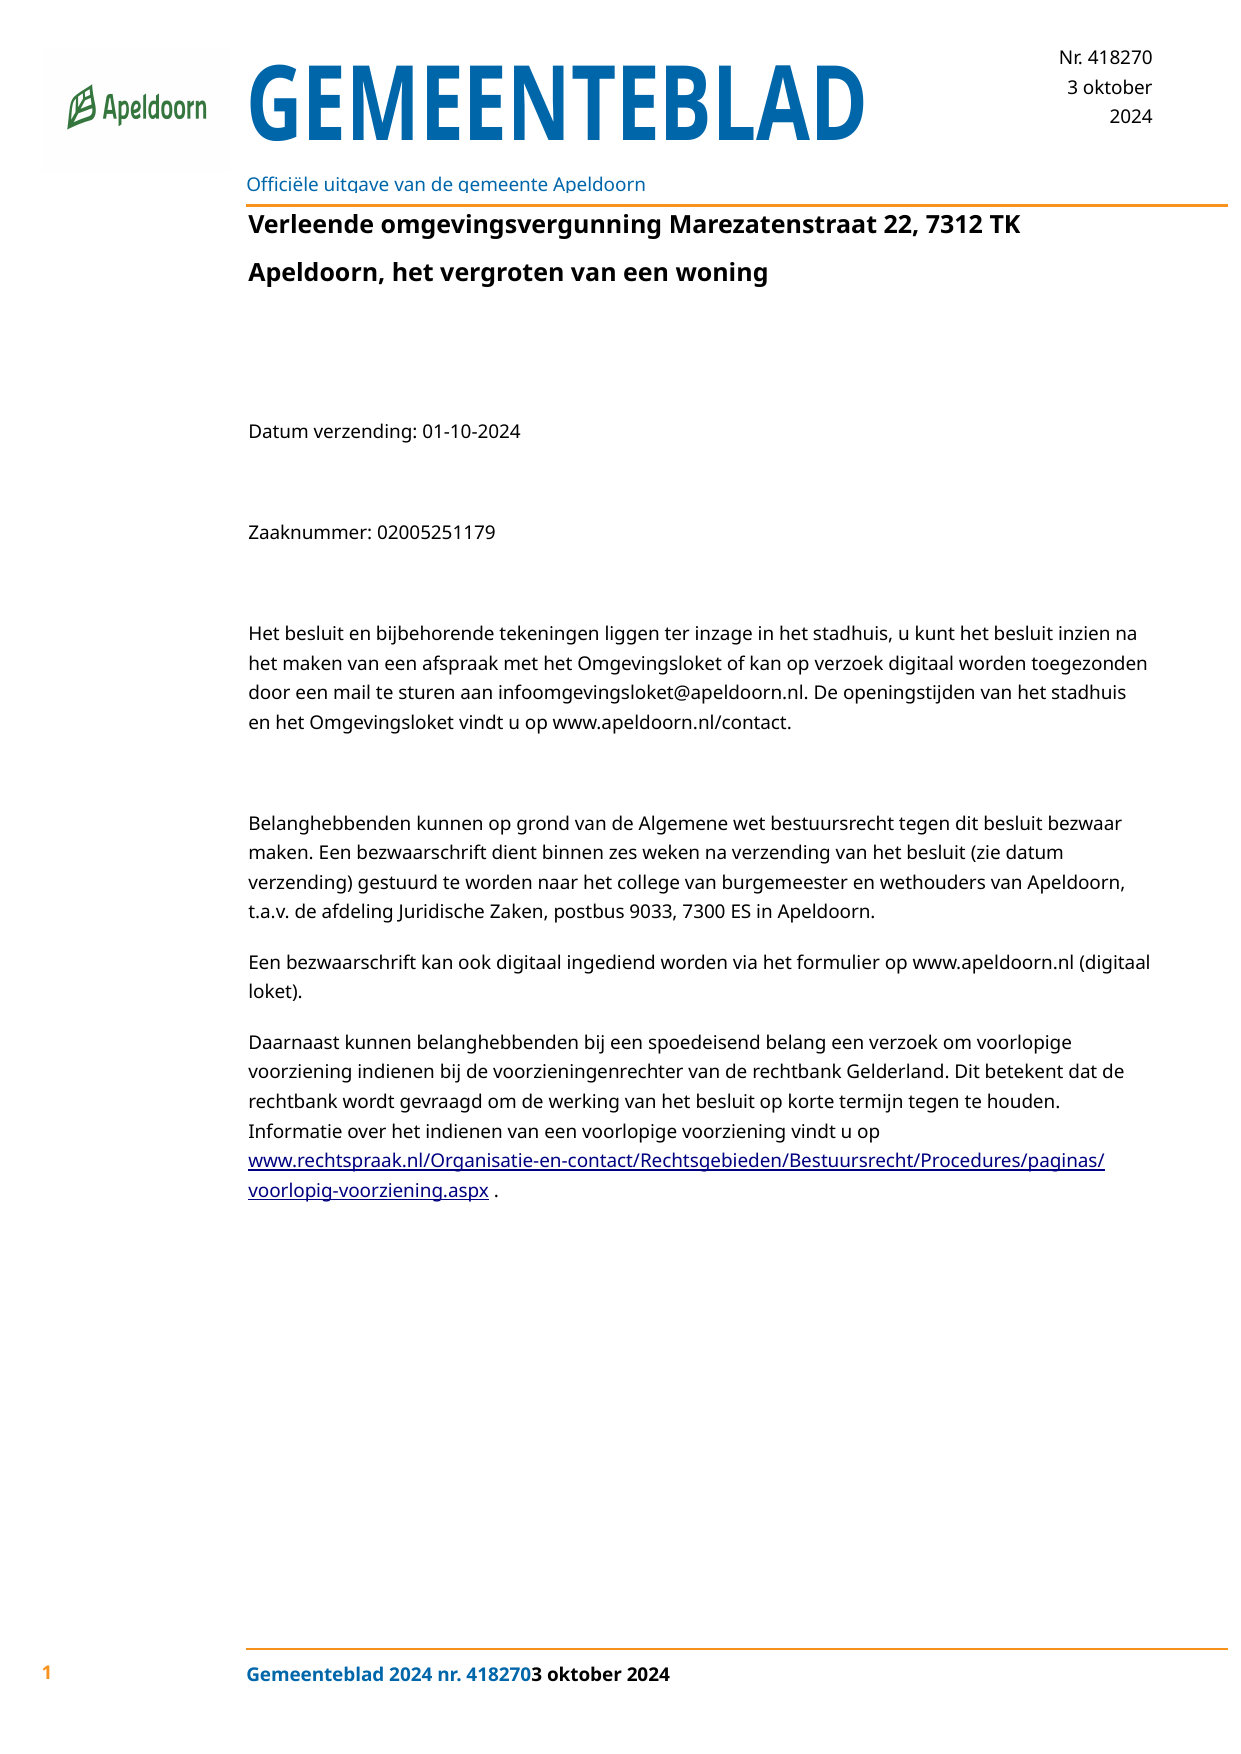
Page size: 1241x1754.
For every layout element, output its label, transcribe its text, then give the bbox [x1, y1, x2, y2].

text Een bezwaarschrift kan ook digitaal ingediend worden via het formulier op www.apeldoorn.nl (digitaal loket). [248, 949, 1152, 1004]
text Datum verzending: 01-10-2024 [248, 419, 1152, 444]
text Het besluit en bijbehorende tekeningen liggen ter inzage in het stadhuis, u kunt het besluit inzien na het maken van een afspraak met het Omgevingsloket of kan op verzoek digitaal worden toegezonden door een mail te sturen aan infoomgevingsloket@apeldoorn.nl. De openingstijden van het stadhuis en het Omgevingsloket vindt u op www.apeldoorn.nl/contact. [248, 620, 1152, 735]
picture [41, 47, 231, 172]
text Verleende omgevingsvergunning Marezatenstraat 22, 7312 TK Apeldoorn, het vergroten van een woning [248, 207, 1152, 288]
text Belanghebbenden kunnen op grond van de Algemene wet bestuursrecht tegen dit besluit bezwaar maken. Een bezwaarschrift dient binnen zes weken na verzending van het besluit (zie datum verzending) gestuurd te worden naar het college van burgemeester en wethouders van Apeldoorn, t.a.v. de afdeling Juridische Zaken, postbus 9033, 7300 ES in Apeldoorn. [248, 810, 1152, 924]
text Zaaknummer: 02005251179 [248, 519, 1152, 545]
text Daarnaast kunnen belanghebbenden bij een spoedeisend belang een verzoek om voorlopige voorziening indienen bij de voorzieningenrechter van de rechtbank Gelderland. Dit betekent dat de rechtbank wordt gevraagd om de werking van het besluit op korte termijn tegen te houden. Informatie over het indienen van een voorlopige voorziening vindt u op www.rechtspraak.nl/Organisatie-en-contact/Rechtsgebieden/Bestuursrecht/Procedures/paginas/voorlopig-voorziening.aspx . [248, 1029, 1152, 1203]
